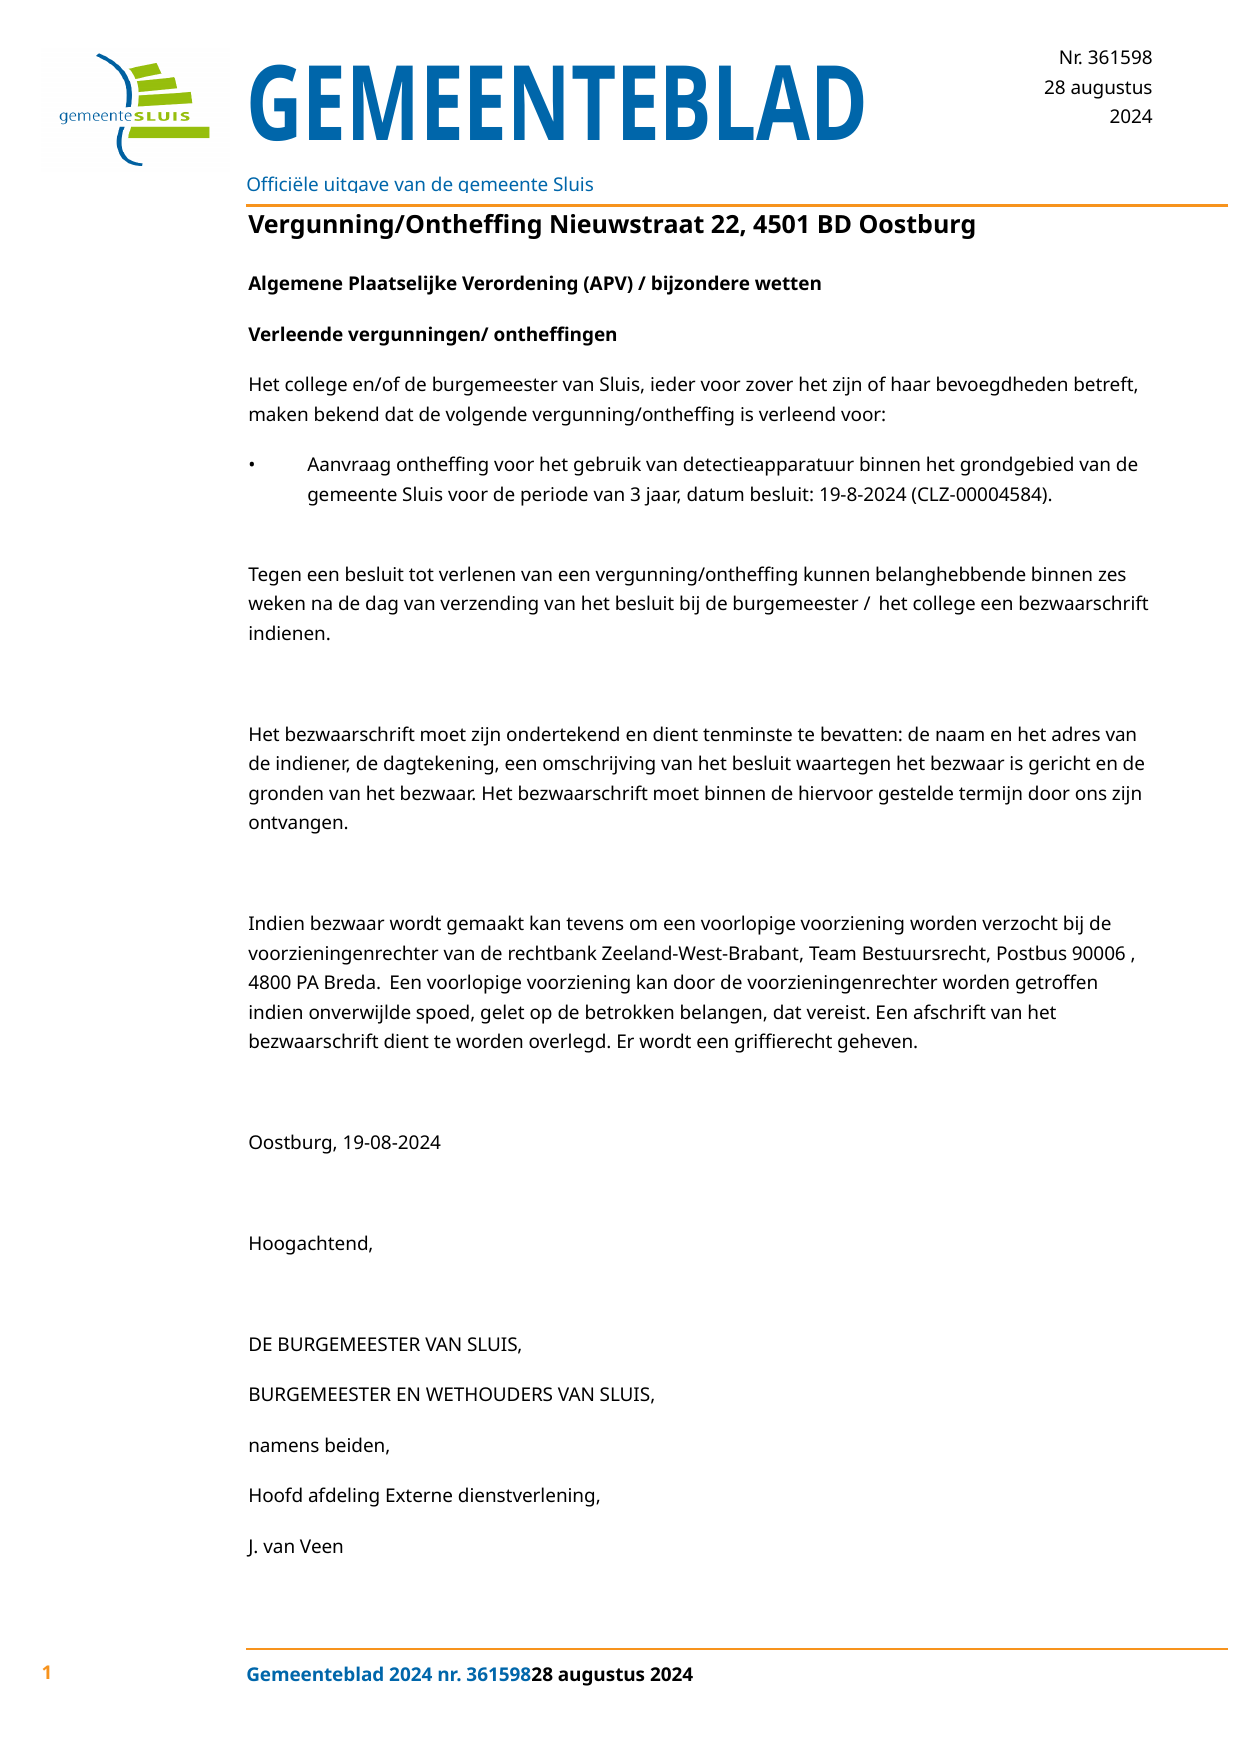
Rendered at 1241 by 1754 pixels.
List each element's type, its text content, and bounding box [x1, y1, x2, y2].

text Indien bezwaar wordt gemaakt kan tevens om een voorlopige voorziening worden verzocht bij de voorzieningenrechter van de rechtbank Zeeland-West-Brabant, Team Bestuursrecht, Postbus 90006 , 4800 PA Breda. Een voorlopige voorziening kan door de voorzieningenrechter worden getroffen indien onverwijlde spoed, gelet op de betrokken belangen, dat vereist. Een afschrift van het bezwaarschrift dient te worden overlegd. Er wordt een griffierecht geheven. [248, 910, 1152, 1054]
text Vergunning/Ontheffing Nieuwstraat 22, 4501 BD Oostburg [248, 207, 1152, 241]
text Hoofd afdeling Externe dienstverlening, [248, 1482, 1152, 1508]
text DE BURGEMEESTER VAN SLUIS, [248, 1331, 1152, 1357]
picture [41, 47, 231, 172]
text Oostburg, 19-08-2024 [248, 1129, 1152, 1155]
text Algemene Plaatselijke Verordening (APV) / bijzondere wetten [248, 270, 1152, 296]
text Het college en/of de burgemeester van Sluis, ieder voor zover het zijn of haar bevoegdheden betreft, maken bekend dat de volgende vergunning/ontheffing is verleend voor: [248, 371, 1152, 426]
text BURGEMEESTER EN WETHOUDERS VAN SLUIS, [248, 1382, 1152, 1407]
text J. van Veen [248, 1533, 1152, 1558]
text Tegen een besluit tot verlenen van een vergunning/ontheffing kunnen belanghebbende binnen zes weken na de dag van verzending van het besluit bij de burgemeester / het college een bezwaarschrift indienen. [248, 561, 1152, 646]
list Aanvraag ontheffing voor het gebruik van detectieapparatuur binnen het grondgebied van de gemeente Sluis voor de periode van 3 jaar, datum besluit: 19-8-2024 (CLZ-00004584). [248, 451, 1152, 506]
text namens beiden, [248, 1432, 1152, 1458]
text Hoogachtend, [248, 1230, 1152, 1256]
text Verleende vergunningen/ ontheffingen [248, 321, 1152, 346]
text Het bezwaarschrift moet zijn ondertekend en dient tenminste te bevatten: de naam en het adres van de indiener, de dagtekening, een omschrijving van het besluit waartegen het bezwaar is gericht en de gronden van het bezwaar. Het bezwaarschrift moet binnen de hiervoor gestelde termijn door ons zijn ontvangen. [248, 721, 1152, 835]
